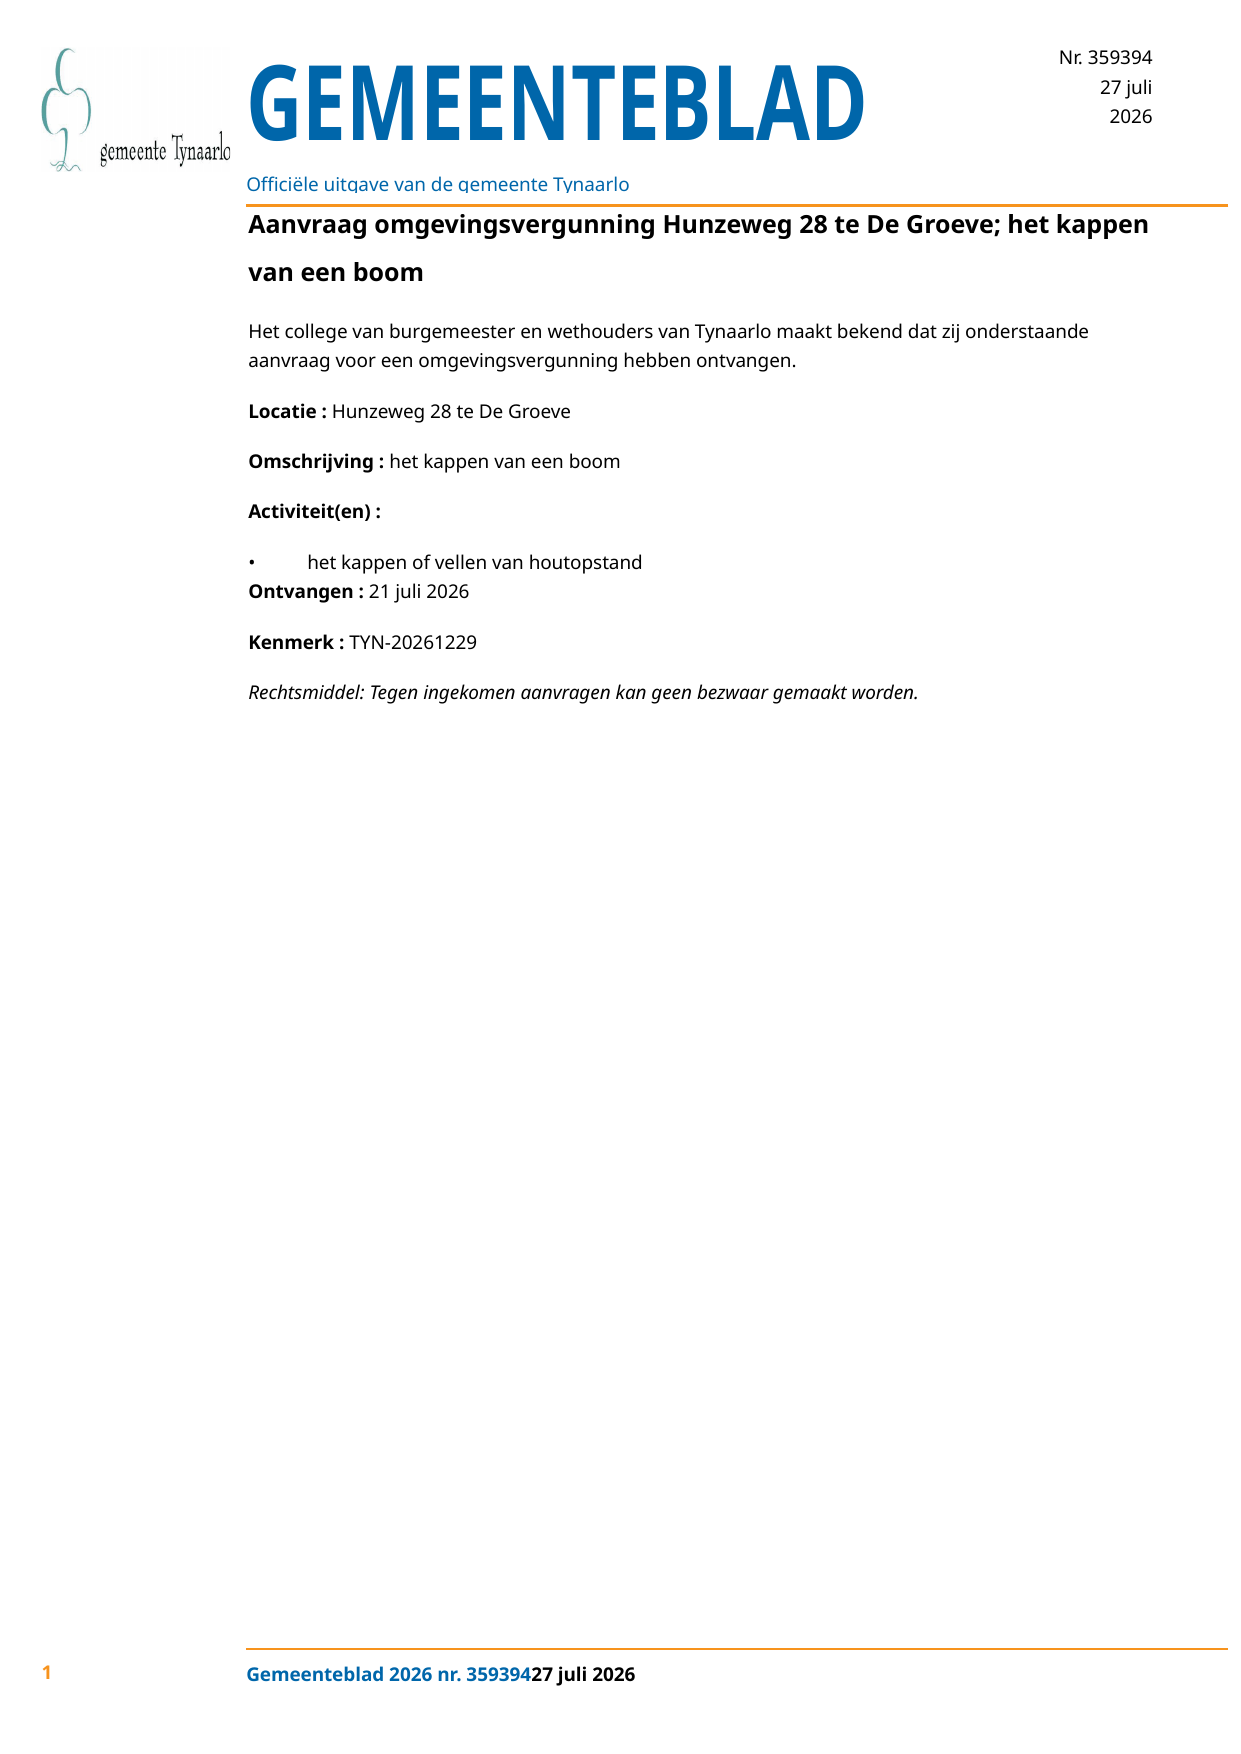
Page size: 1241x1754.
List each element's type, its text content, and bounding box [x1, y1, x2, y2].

text Aanvraag omgevingsvergunning Hunzeweg 28 te De Groeve; het kappen van een boom [248, 207, 1152, 288]
text Kenmerk : TYN-20261229 [248, 629, 1152, 655]
list het kappen of vellen van houtopstand [248, 549, 1152, 575]
text Het college van burgemeester en wethouders van Tynaarlo maakt bekend dat zij onderstaande aanvraag voor een omgevingsvergunning hebben ontvangen. [248, 318, 1152, 373]
text Omschrijving : het kappen van een boom [248, 448, 1152, 474]
text Activiteit(en) : [248, 499, 1152, 524]
picture [41, 47, 231, 172]
text Rechtsmiddel: Tegen ingekomen aanvragen kan geen bezwaar gemaakt worden. [248, 679, 1152, 705]
text Locatie : Hunzeweg 28 te De Groeve [248, 398, 1152, 424]
text Ontvangen : 21 juli 2026 [248, 579, 1152, 604]
